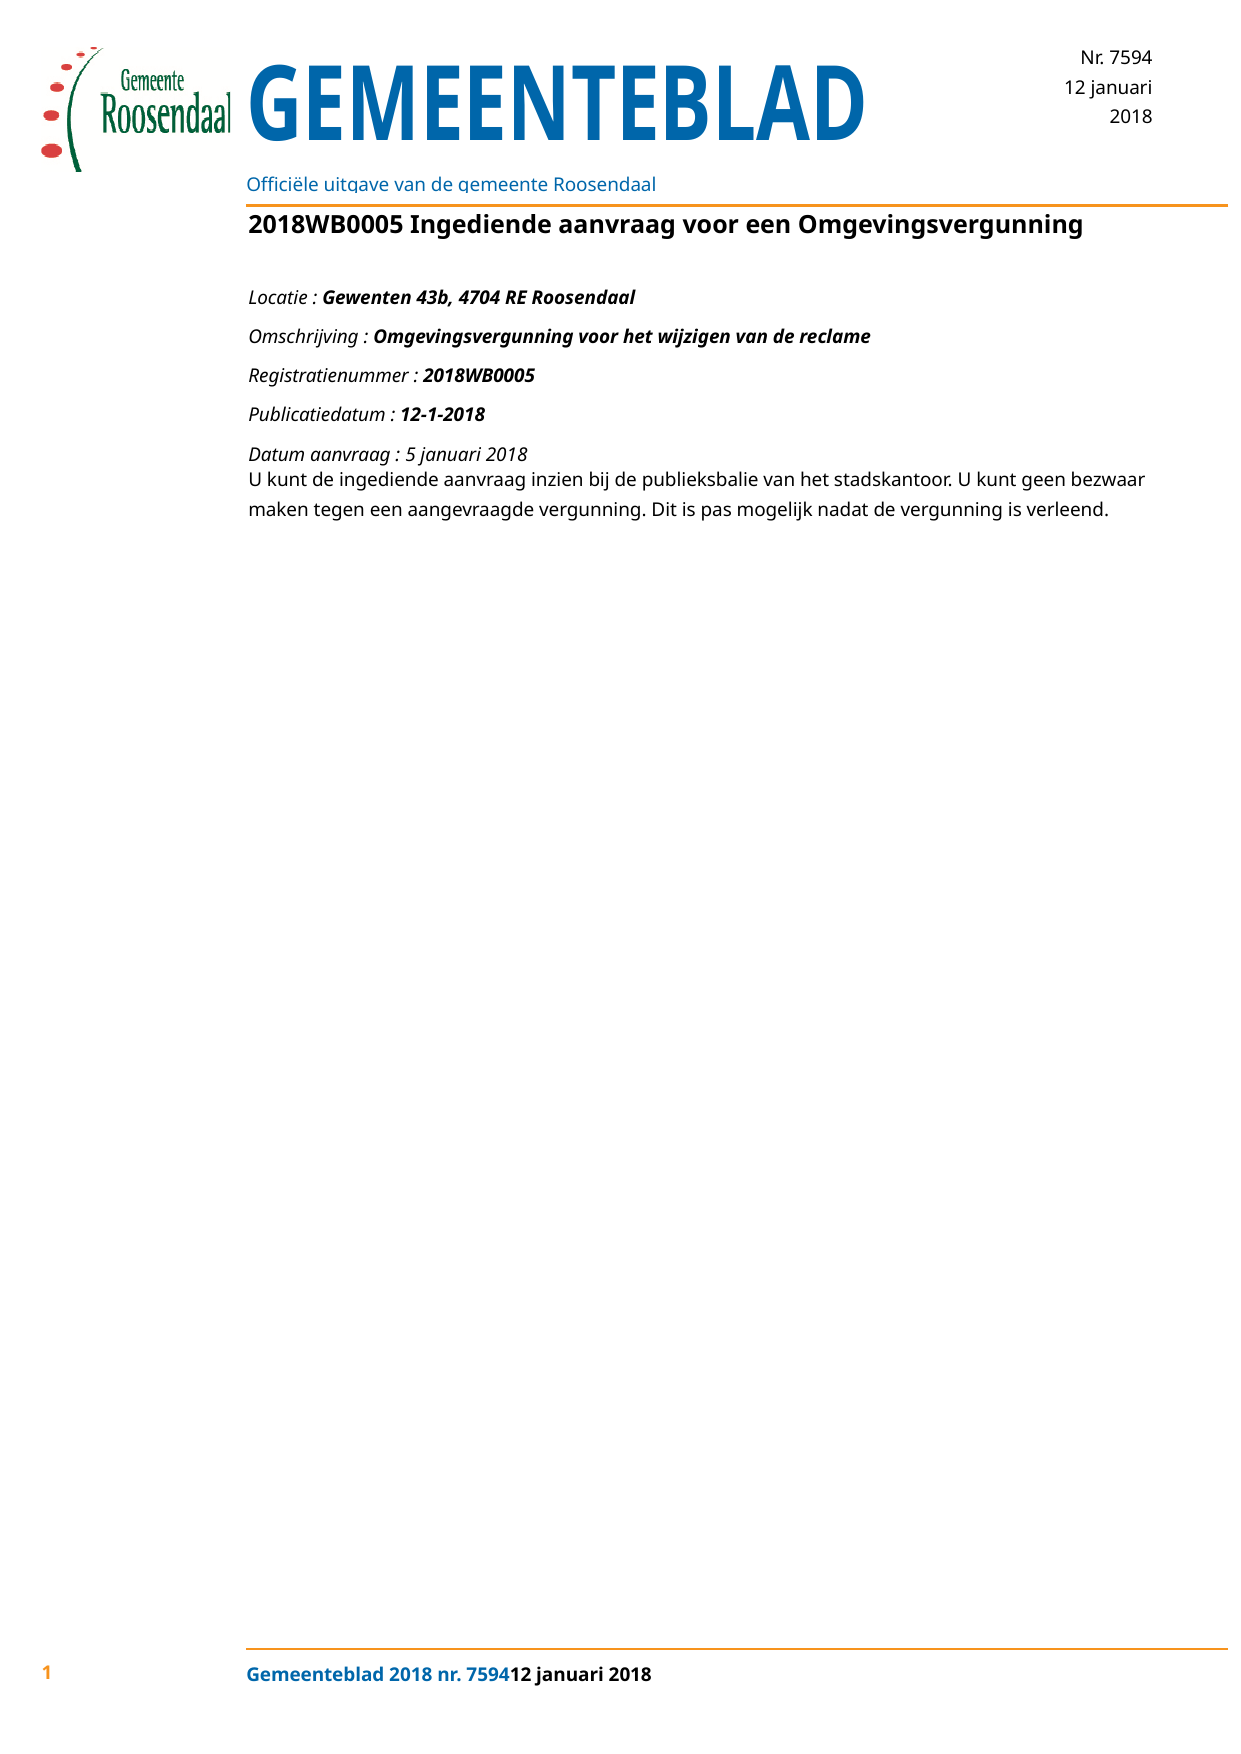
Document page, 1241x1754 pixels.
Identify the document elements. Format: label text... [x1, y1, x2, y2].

text Datum aanvraag : 5 januari 2018 [248, 441, 1152, 467]
text 2018WB0005 Ingediende aanvraag voor een Omgevingsvergunning [248, 207, 1152, 241]
picture [41, 47, 231, 172]
text Registratienummer : 2018WB0005 [248, 362, 1152, 388]
text Omschrijving : Omgevingsvergunning voor het wijzigen van de reclame [248, 323, 1152, 349]
text U kunt de ingediende aanvraag inzien bij de publieksbalie van het stadskantoor. U kunt geen bezwaar maken tegen een aangevraagde vergunning. Dit is pas mogelijk nadat de vergunning is verleend. [248, 467, 1152, 522]
text Publicatiedatum : 12-1-2018 [248, 402, 1152, 427]
text Locatie : Gewenten 43b, 4704 RE Roosendaal [248, 284, 1152, 309]
